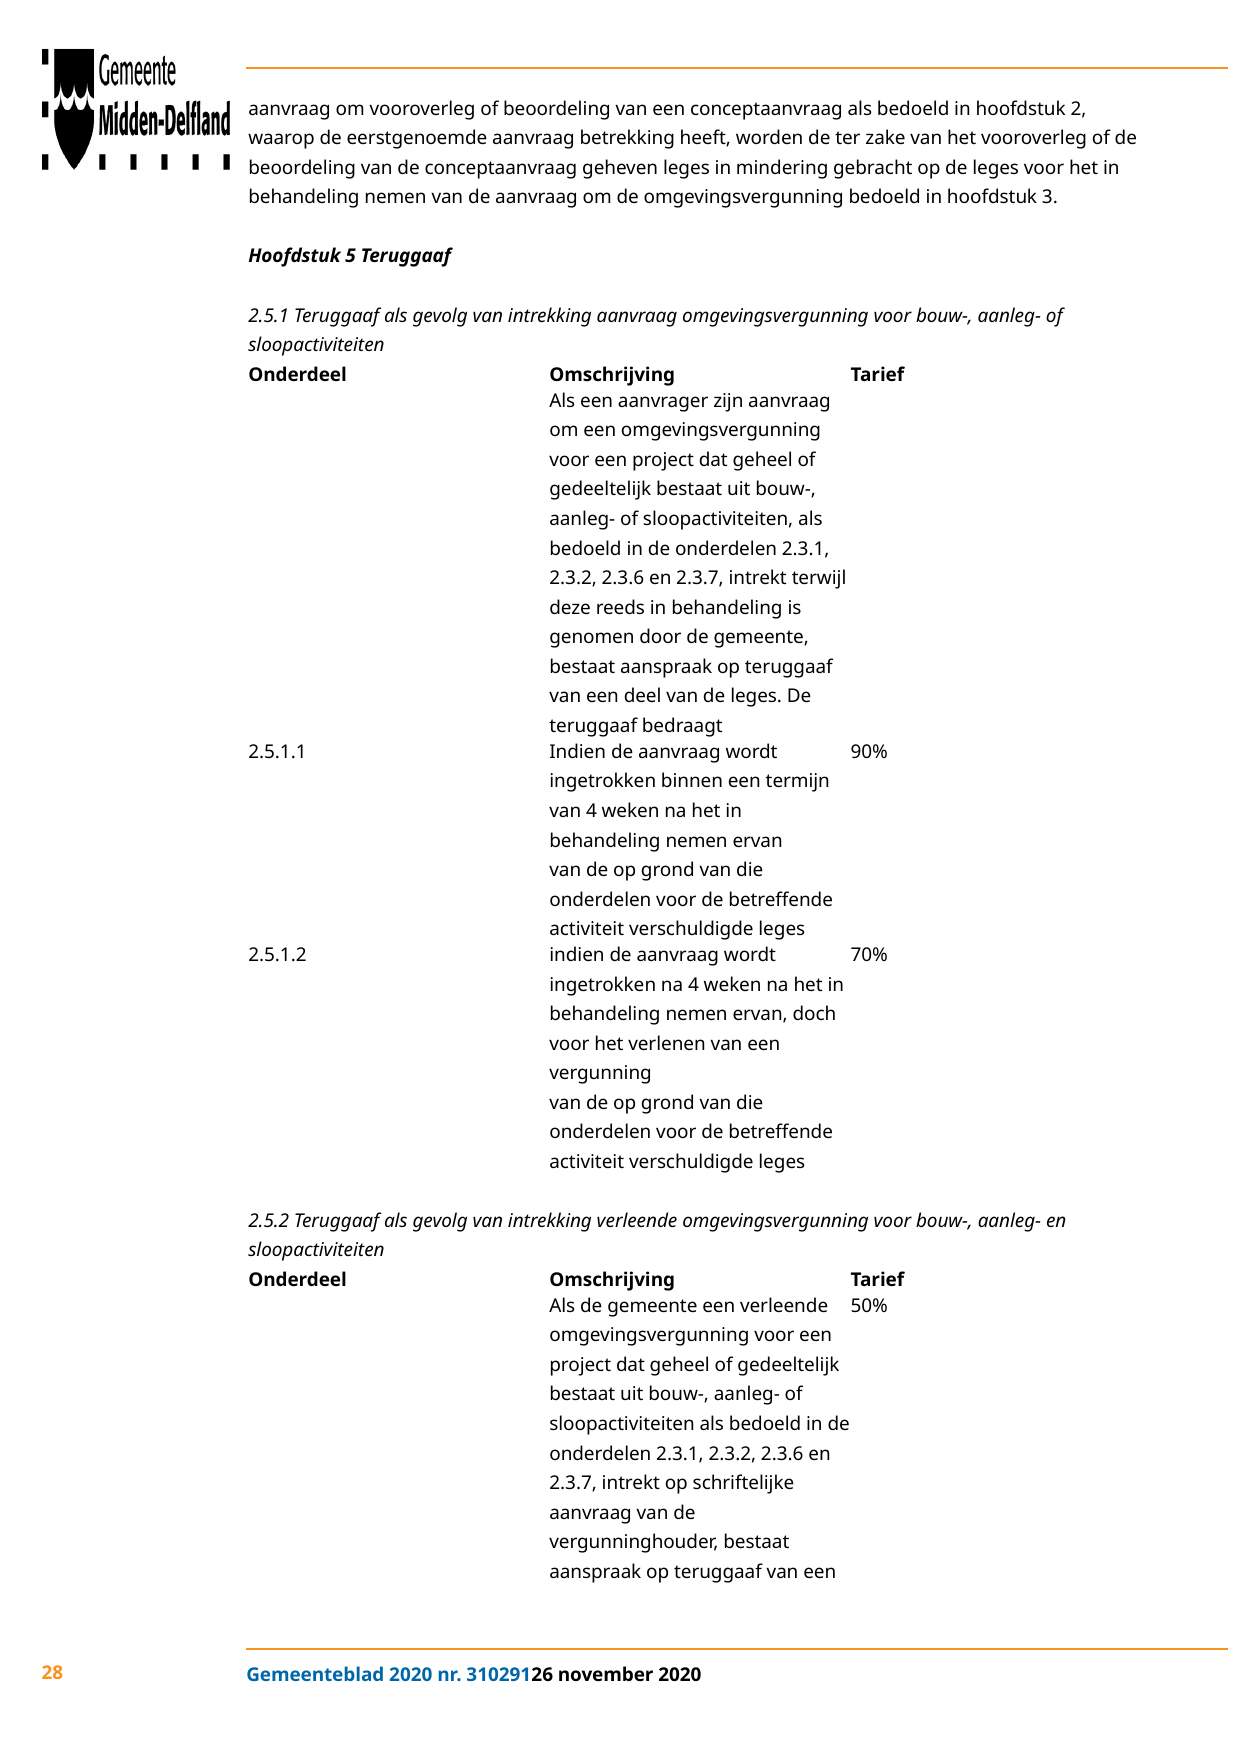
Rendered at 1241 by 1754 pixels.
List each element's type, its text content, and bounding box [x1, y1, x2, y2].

table_cell Als een aanvrager zijn aanvraag om een omgevingsvergunning voor een project dat geheel of gedeeltelijk bestaat uit bouw-, aanleg- of sloopactiviteiten, als bedoeld in de onderdelen 2.3.1, 2.3.2, 2.3.6 en 2.3.7, intrekt terwijl deze reeds in behandeling is genomen door de gemeente, bestaat aanspraak op teruggaaf van een deel van de leges. De teruggaaf bedraagt [549, 387, 850, 738]
table_cell 2.5.1.1 [248, 738, 549, 941]
table_header Tarief [850, 361, 1152, 387]
table_cell [248, 387, 549, 738]
text 2.5.2 Teruggaaf als gevolg van intrekking verleende omgevingsvergunning voor bouw-, aanleg- en sloopactiviteiten [248, 1207, 1152, 1262]
table_cell 70% [850, 941, 1152, 1174]
table_header Onderdeel [248, 1266, 549, 1292]
text aanvraag om vooroverleg of beoordeling van een conceptaanvraag als bedoeld in hoofdstuk 2, waarop de eerstgenoemde aanvraag betrekking heeft, worden de ter zake van het vooroverleg of de beoordeling van de conceptaanvraag geheven leges in mindering gebracht op de leges voor het in behandeling nemen van de aanvraag om de omgevingsvergunning bedoeld in hoofdstuk 3. [248, 95, 1152, 209]
table_cell 50% [850, 1292, 1152, 1584]
text 2.5.1 Teruggaaf als gevolg van intrekking aanvraag omgevingsvergunning voor bouw-, aanleg- of sloopactiviteiten [248, 302, 1152, 357]
table_cell [248, 1292, 549, 1584]
table_header Tarief [850, 1266, 1152, 1292]
table_cell 90% [850, 738, 1152, 941]
table_cell Indien de aanvraag wordt ingetrokken binnen een termijn van 4 weken na het in behandeling nemen ervan van de op grond van die onderdelen voor de betreffende activiteit verschuldigde leges [549, 738, 850, 941]
table_header Omschrijving [549, 1266, 850, 1292]
table_cell indien de aanvraag wordt ingetrokken na 4 weken na het in behandeling nemen ervan, doch voor het verlenen van een vergunning van de op grond van die onderdelen voor de betreffende activiteit verschuldigde leges [549, 941, 850, 1174]
table_header Omschrijving [549, 361, 850, 387]
picture [41, 47, 231, 172]
table_cell [850, 387, 1152, 738]
table_header Onderdeel [248, 361, 549, 387]
table_cell 2.5.1.2 [248, 941, 549, 1174]
text Hoofdstuk 5 Teruggaaf [248, 243, 1152, 268]
table_cell Als de gemeente een verleende omgevingsvergunning voor een project dat geheel of gedeeltelijk bestaat uit bouw-, aanleg- of sloopactiviteiten als bedoeld in de onderdelen 2.3.1, 2.3.2, 2.3.6 en 2.3.7, intrekt op schriftelijke aanvraag van de vergunninghouder, bestaat aanspraak op teruggaaf van een [549, 1292, 850, 1584]
